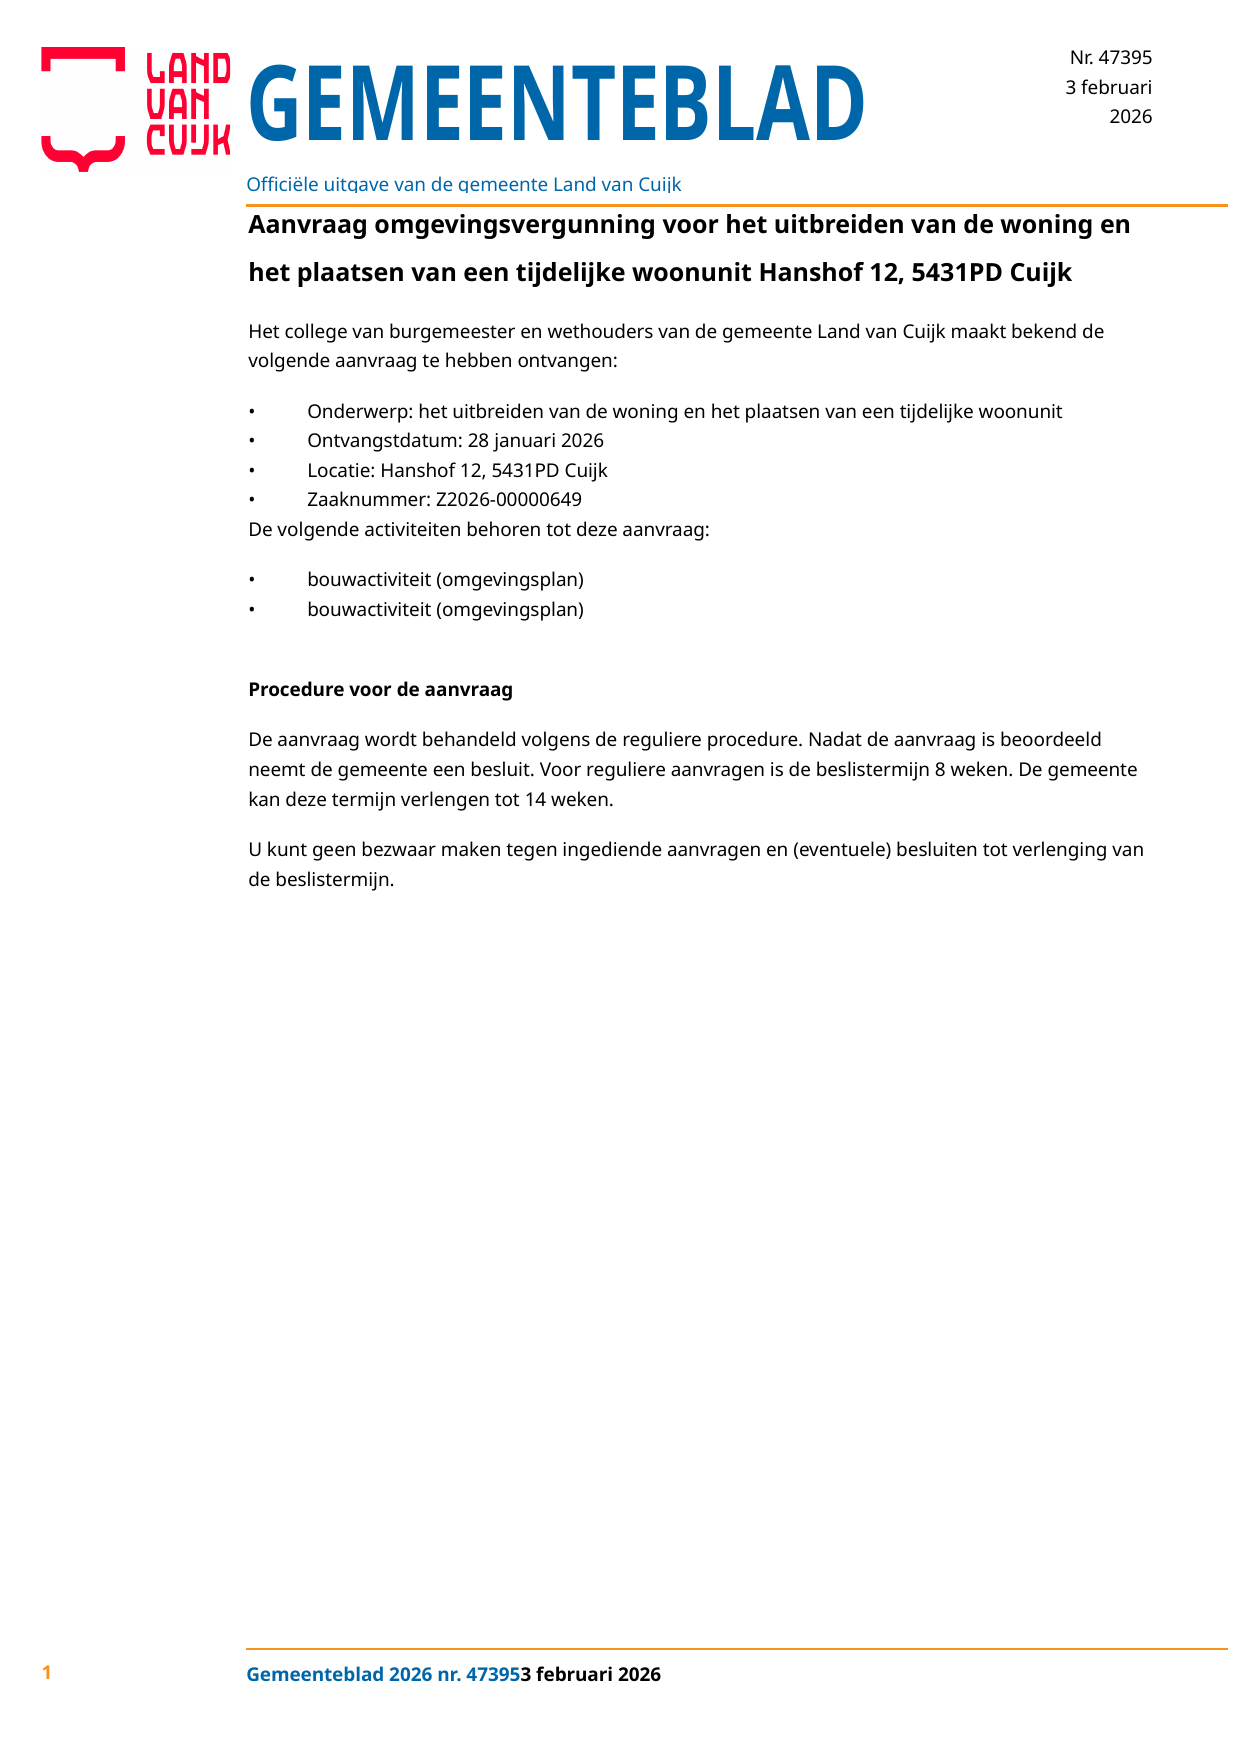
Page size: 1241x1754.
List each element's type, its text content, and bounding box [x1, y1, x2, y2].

text Aanvraag omgevingsvergunning voor het uitbreiden van de woning en het plaatsen van een tijdelijke woonunit Hanshof 12, 5431PD Cuijk [248, 207, 1152, 288]
list bouwactiviteit (omgevingsplan) [248, 567, 1152, 592]
list bouwactiviteit (omgevingsplan) [248, 596, 1152, 622]
list Onderwerp: het uitbreiden van de woning en het plaatsen van een tijdelijke woonunit [248, 398, 1152, 424]
text De aanvraag wordt behandeld volgens de reguliere procedure. Nadat de aanvraag is beoordeeld neemt de gemeente een besluit. Voor reguliere aanvragen is de beslistermijn 8 weken. De gemeente kan deze termijn verlengen tot 14 weken. [248, 727, 1152, 812]
picture [41, 47, 231, 172]
text Het college van burgemeester en wethouders van de gemeente Land van Cuijk maakt bekend de volgende aanvraag te hebben ontvangen: [248, 318, 1152, 373]
text De volgende activiteiten behoren tot deze aanvraag: [248, 516, 1152, 542]
list Locatie: Hanshof 12, 5431PD Cuijk [248, 457, 1152, 483]
text U kunt geen bezwaar maken tegen ingediende aanvragen en (eventuele) besluiten tot verlenging van de beslistermijn. [248, 836, 1152, 892]
list Zaaknummer: Z2026-00000649 [248, 487, 1152, 512]
text Procedure voor de aanvraag [248, 676, 1152, 702]
list Ontvangstdatum: 28 januari 2026 [248, 427, 1152, 453]
